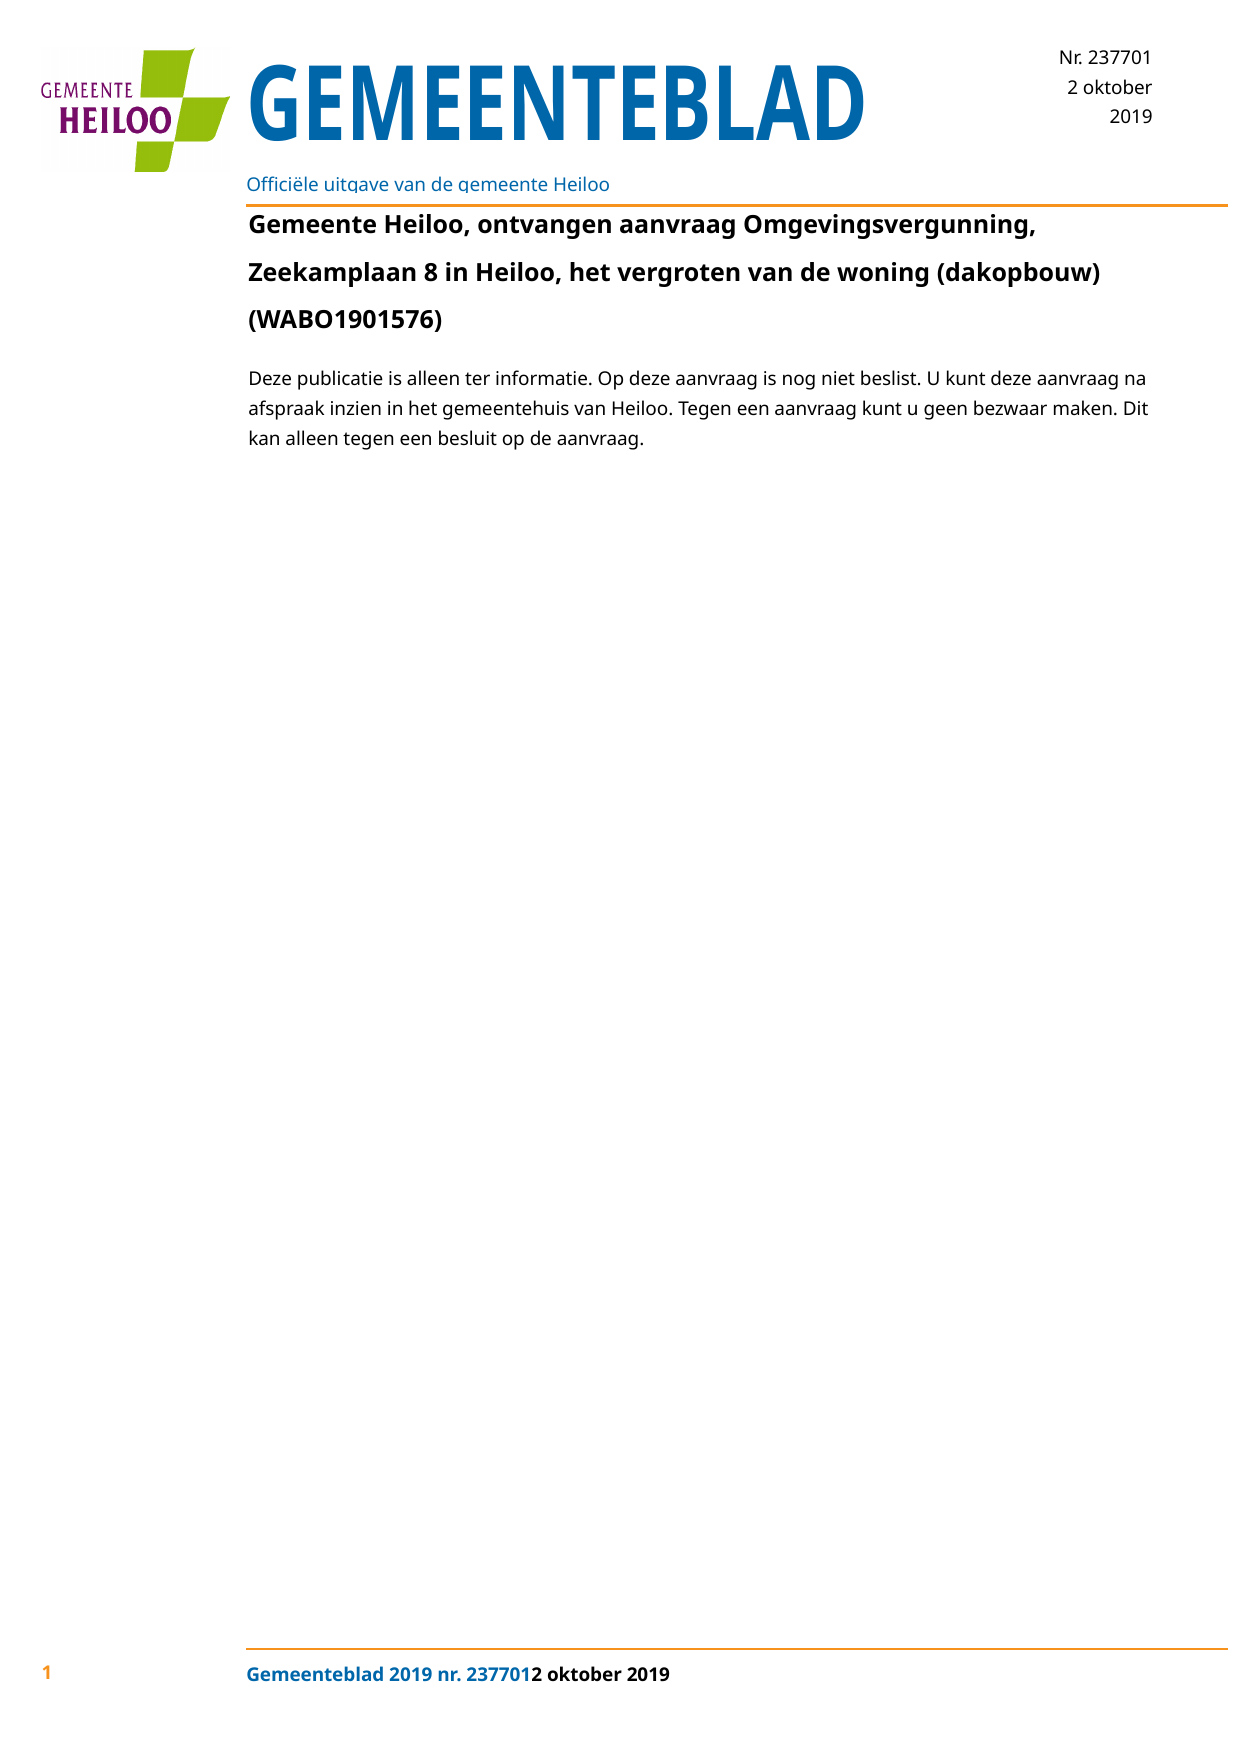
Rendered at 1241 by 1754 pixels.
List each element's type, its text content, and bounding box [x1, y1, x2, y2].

text Gemeente Heiloo, ontvangen aanvraag Omgevingsvergunning, Zeekamplaan 8 in Heiloo, het vergroten van de woning (dakopbouw) (WABO1901576) [248, 207, 1152, 336]
text Deze publicatie is alleen ter informatie. Op deze aanvraag is nog niet beslist. U kunt deze aanvraag na afspraak inzien in het gemeentehuis van Heiloo. Tegen een aanvraag kunt u geen bezwaar maken. Dit kan alleen tegen een besluit op de aanvraag. [248, 366, 1152, 450]
picture [41, 47, 231, 172]
